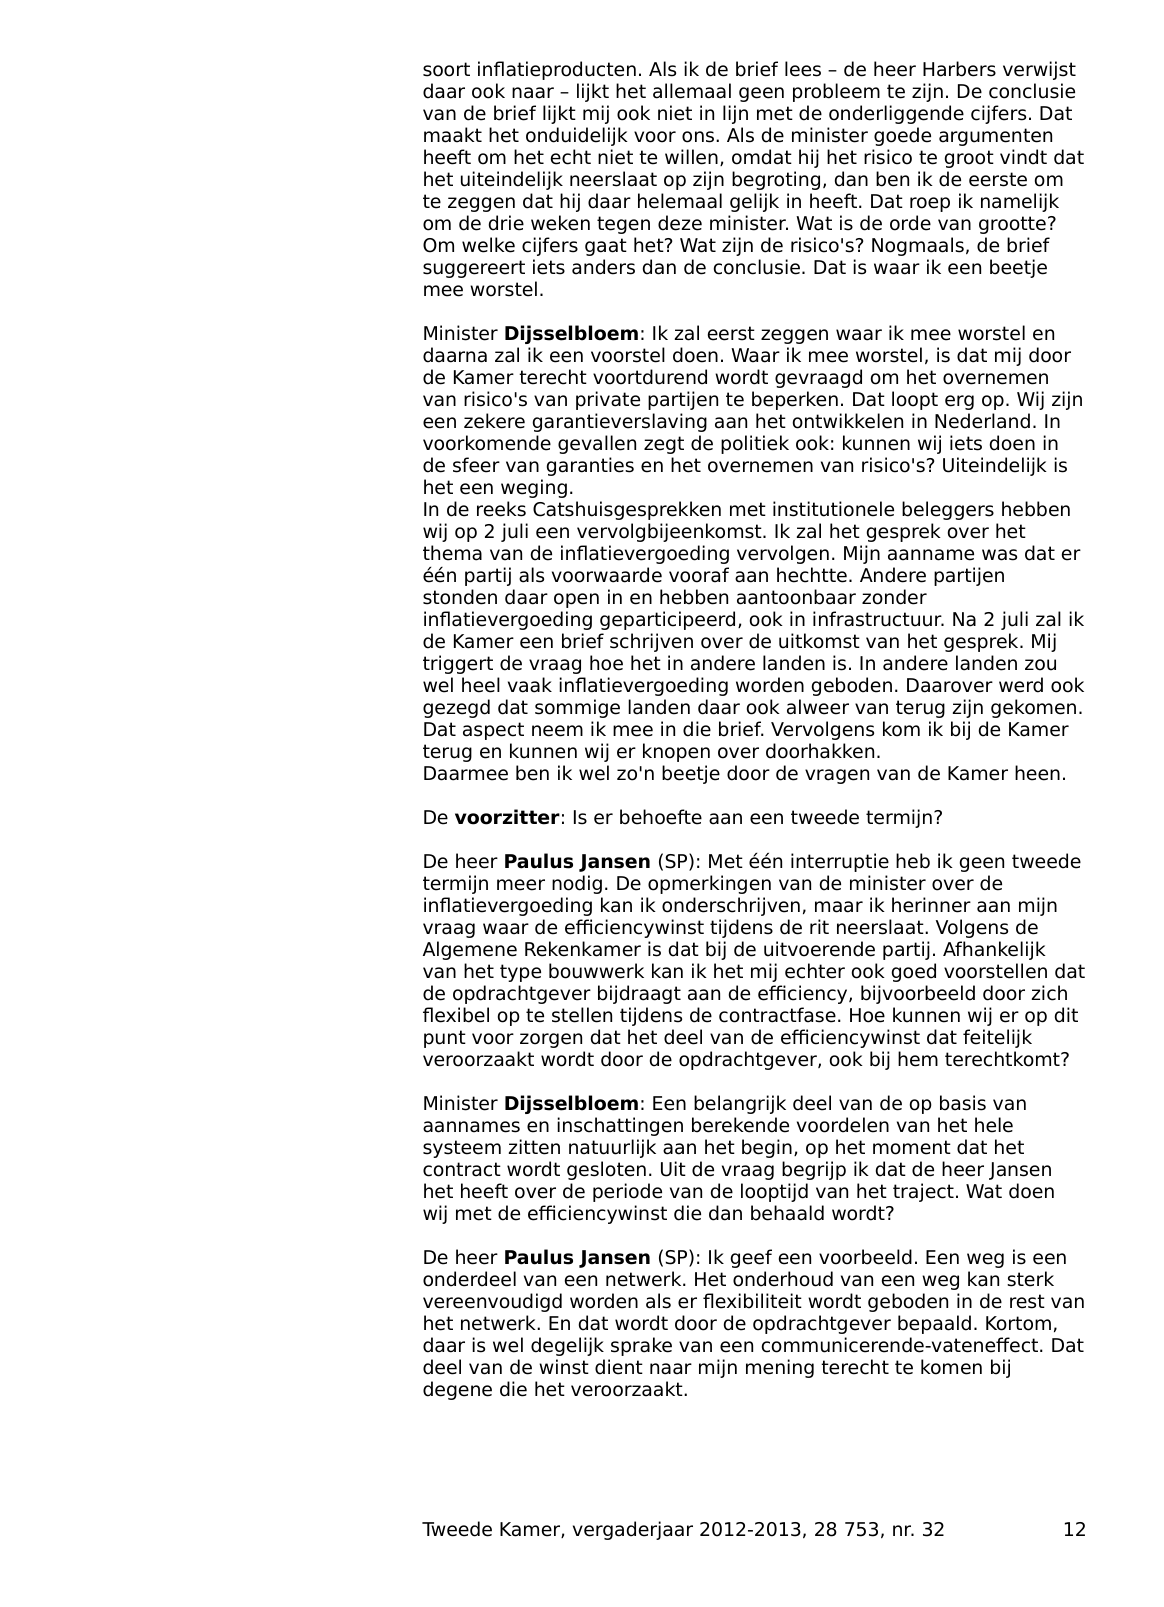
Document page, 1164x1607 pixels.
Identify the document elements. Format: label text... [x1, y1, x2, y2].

text De voorzitter: Is er behoefte aan een tweede termijn? [422, 807, 1087, 829]
text Daarmee ben ik wel zo'n beetje door de vragen van de Kamer heen. [422, 763, 1087, 784]
text De heer Paulus Jansen (SP): Met één interruptie heb ik geen tweede termijn meer nodig. De opmerkingen van de minister over de inflatievergoeding kan ik onderschrijven, maar ik herinner aan mijn vraag waar de efficiencywinst tijdens de rit neerslaat. Volgens de Algemene Rekenkamer is dat bij de uitvoerende partij. Afhankelijk van het type bouwwerk kan ik het mij echter ook goed voorstellen dat de opdrachtgever bijdraagt aan de efficiency, bijvoorbeeld door zich flexibel op te stellen tijdens de contractfase. Hoe kunnen wij er op dit punt voor zorgen dat het deel van de efficiencywinst dat feitelijk veroorzaakt wordt door de opdrachtgever, ook bij hem terechtkomt? [422, 851, 1087, 1071]
text Minister Dijsselbloem: Ik zal eerst zeggen waar ik mee worstel en daarna zal ik een voorstel doen. Waar ik mee worstel, is dat mij door de Kamer terecht voortdurend wordt gevraagd om het overnemen van risico's van private partijen te beperken. Dat loopt erg op. Wij zijn een zekere garantieverslaving aan het ontwikkelen in Nederland. In voorkomende gevallen zegt de politiek ook: kunnen wij iets doen in de sfeer van garanties en het overnemen van risico's? Uiteindelijk is het een weging. [422, 323, 1087, 499]
text In de reeks Catshuisgesprekken met institutionele beleggers hebben wij op 2 juli een vervolgbijeenkomst. Ik zal het gesprek over het thema van de inflatievergoeding vervolgen. Mijn aanname was dat er één partij als voorwaarde vooraf aan hechtte. Andere partijen stonden daar open in en hebben aantoonbaar zonder inflatievergoeding geparticipeerd, ook in infrastructuur. Na 2 juli zal ik de Kamer een brief schrijven over de uitkomst van het gesprek. Mij triggert de vraag hoe het in andere landen is. In andere landen zou wel heel vaak inflatievergoeding worden geboden. Daarover werd ook gezegd dat sommige landen daar ook alweer van terug zijn gekomen. Dat aspect neem ik mee in die brief. Vervolgens kom ik bij de Kamer terug en kunnen wij er knopen over doorhakken. [422, 499, 1087, 763]
text De heer Paulus Jansen (SP): Ik geef een voorbeeld. Een weg is een onderdeel van een netwerk. Het onderhoud van een weg kan sterk vereenvoudigd worden als er flexibiliteit wordt geboden in de rest van het netwerk. En dat wordt door de opdrachtgever bepaald. Kortom, daar is wel degelijk sprake van een communicerende-vateneffect. Dat deel van de winst dient naar mijn mening terecht te komen bij degene die het veroorzaakt. [422, 1247, 1087, 1401]
text soort inflatieproducten. Als ik de brief lees – de heer Harbers verwijst daar ook naar – lijkt het allemaal geen probleem te zijn. De conclusie van de brief lijkt mij ook niet in lijn met de onderliggende cijfers. Dat maakt het onduidelijk voor ons. Als de minister goede argumenten heeft om het echt niet te willen, omdat hij het risico te groot vindt dat het uiteindelijk neerslaat op zijn begroting, dan ben ik de eerste om te zeggen dat hij daar helemaal gelijk in heeft. Dat roep ik namelijk om de drie weken tegen deze minister. Wat is de orde van grootte? Om welke cijfers gaat het? Wat zijn de risico's? Nogmaals, de brief suggereert iets anders dan de conclusie. Dat is waar ik een beetje mee worstel. [422, 59, 1087, 301]
text Minister Dijsselbloem: Een belangrijk deel van de op basis van aannames en inschattingen berekende voordelen van het hele systeem zitten natuurlijk aan het begin, op het moment dat het contract wordt gesloten. Uit de vraag begrijp ik dat de heer Jansen het heeft over de periode van de looptijd van het traject. Wat doen wij met de efficiencywinst die dan behaald wordt? [422, 1093, 1087, 1225]
